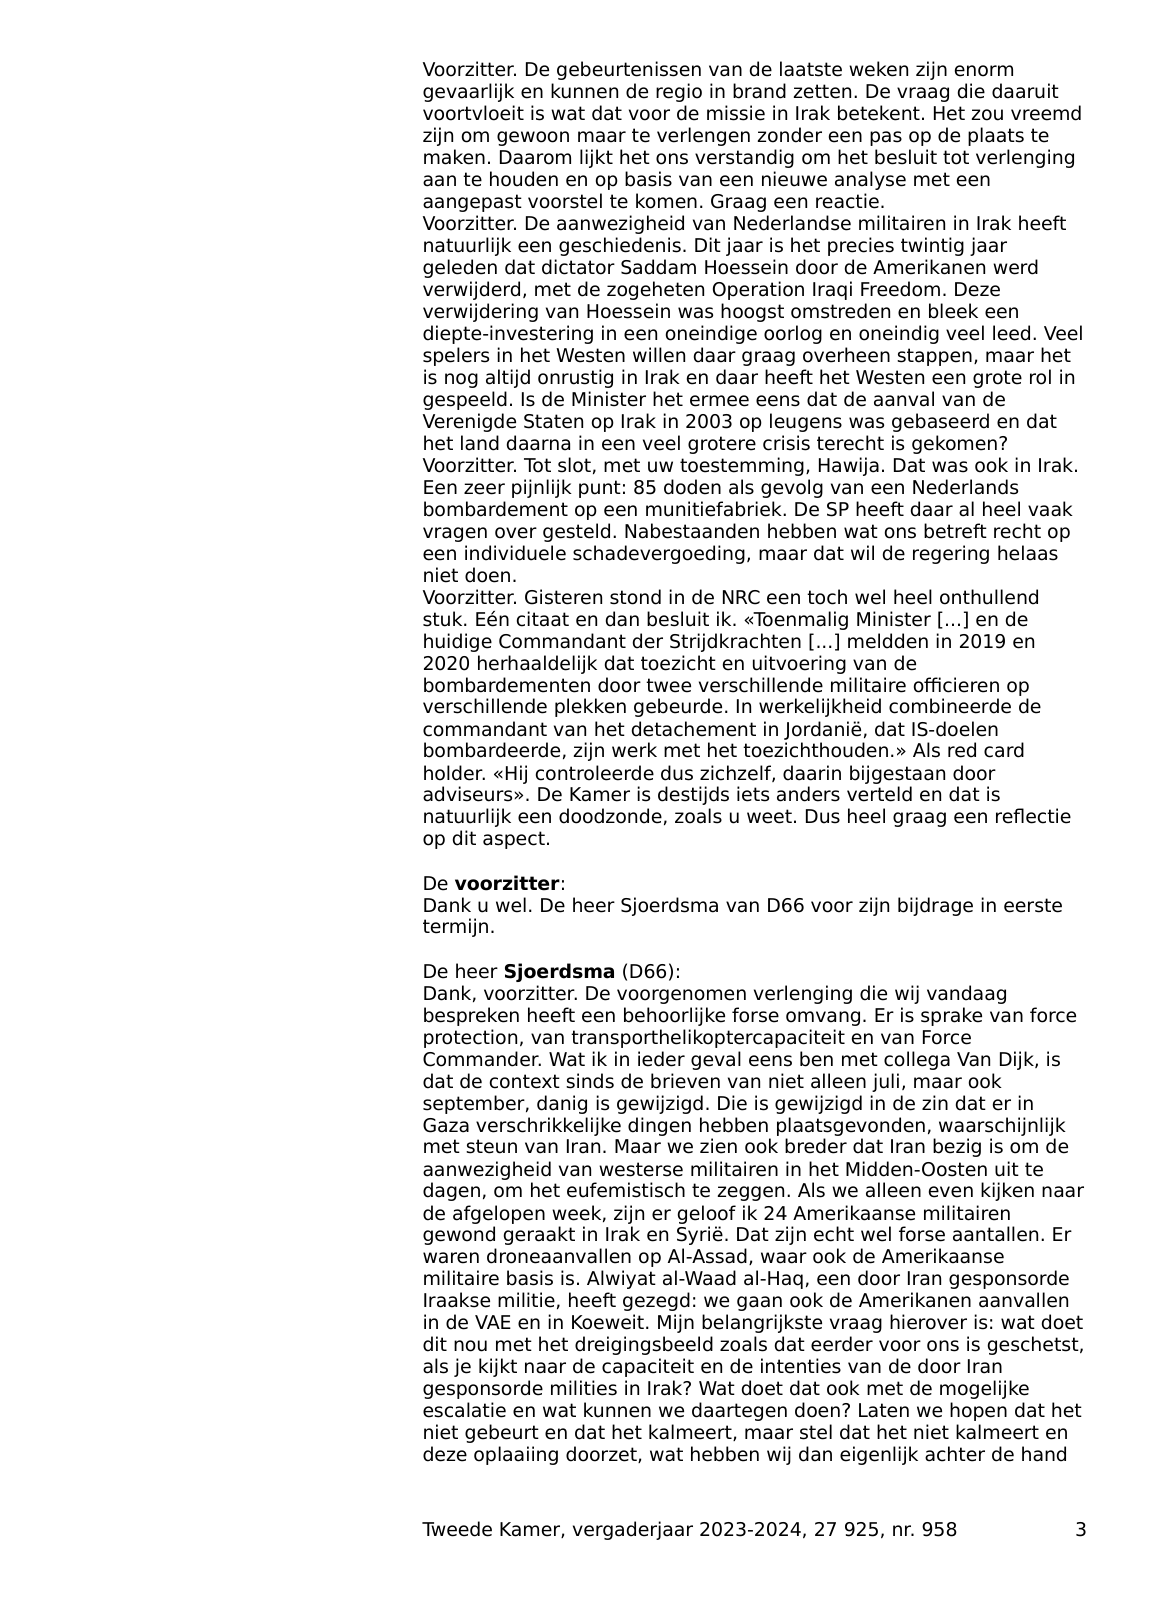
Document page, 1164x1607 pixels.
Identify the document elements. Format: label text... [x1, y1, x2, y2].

text De heer Sjoerdsma (D66): [422, 961, 1087, 983]
text Voorzitter. De gebeurtenissen van de laatste weken zijn enorm gevaarlijk en kunnen de regio in brand zetten. De vraag die daaruit voortvloeit is wat dat voor de missie in Irak betekent. Het zou vreemd zijn om gewoon maar te verlengen zonder een pas op de plaats te maken. Daarom lijkt het ons verstandig om het besluit tot verlenging aan te houden en op basis van een nieuwe analyse met een aangepast voorstel te komen. Graag een reactie. [422, 59, 1087, 213]
text Dank, voorzitter. De voorgenomen verlenging die wij vandaag bespreken heeft een behoorlijke forse omvang. Er is sprake van force protection, van transporthelikoptercapaciteit en van Force Commander. Wat ik in ieder geval eens ben met collega Van Dijk, is dat de context sinds de brieven van niet alleen juli, maar ook september, danig is gewijzigd. Die is gewijzigd in de zin dat er in Gaza verschrikkelijke dingen hebben plaatsgevonden, waarschijnlijk met steun van Iran. Maar we zien ook breder dat Iran bezig is om de aanwezigheid van westerse militairen in het Midden-Oosten uit te dagen, om het eufemistisch te zeggen. Als we alleen even kijken naar de afgelopen week, zijn er geloof ik 24 Amerikaanse militairen gewond geraakt in Irak en Syrië. Dat zijn echt wel forse aantallen. Er waren droneaanvallen op Al-Assad, waar ook de Amerikaanse militaire basis is. Alwiyat al-Waad al-Haq, een door Iran gesponsorde Iraakse militie, heeft gezegd: we gaan ook de Amerikanen aanvallen in de VAE en in Koeweit. Mijn belangrijkste vraag hierover is: wat doet dit nou met het dreigingsbeeld zoals dat eerder voor ons is geschetst, als je kijkt naar de capaciteit en de intenties van de door Iran gesponsorde milities in Irak? Wat doet dat ook met de mogelijke escalatie en wat kunnen we daartegen doen? Laten we hopen dat het niet gebeurt en dat het kalmeert, maar stel dat het niet kalmeert en deze oplaaiing doorzet, wat hebben wij dan eigenlijk achter de hand [422, 983, 1087, 1466]
text Voorzitter. Tot slot, met uw toestemming, Hawija. Dat was ook in Irak. Een zeer pijnlijk punt: 85 doden als gevolg van een Nederlands bombardement op een munitiefabriek. De SP heeft daar al heel vaak vragen over gesteld. Nabestaanden hebben wat ons betreft recht op een individuele schadevergoeding, maar dat wil de regering helaas niet doen. [422, 455, 1087, 587]
text De voorzitter: [422, 872, 1087, 894]
text Voorzitter. Gisteren stond in de NRC een toch wel heel onthullend stuk. Eén citaat en dan besluit ik. «Toenmalig Minister [...] en de huidige Commandant der Strijdkrachten [...] meldden in 2019 en 2020 herhaaldelijk dat toezicht en uitvoering van de bombardementen door twee verschillende militaire officieren op verschillende plekken gebeurde. In werkelijkheid combineerde de commandant van het detachement in Jordanië, dat IS-doelen bombardeerde, zijn werk met het toezichthouden.» Als red card holder. «Hij controleerde dus zichzelf, daarin bijgestaan door adviseurs». De Kamer is destijds iets anders verteld en dat is natuurlijk een doodzonde, zoals u weet. Dus heel graag een reflectie op dit aspect. [422, 587, 1087, 850]
text Dank u wel. De heer Sjoerdsma van D66 voor zijn bijdrage in eerste termijn. [422, 894, 1087, 938]
text Voorzitter. De aanwezigheid van Nederlandse militairen in Irak heeft natuurlijk een geschiedenis. Dit jaar is het precies twintig jaar geleden dat dictator Saddam Hoessein door de Amerikanen werd verwijderd, met de zogeheten Operation Iraqi Freedom. Deze verwijdering van Hoessein was hoogst omstreden en bleek een diepte-investering in een oneindige oorlog en oneindig veel leed. Veel spelers in het Westen willen daar graag overheen stappen, maar het is nog altijd onrustig in Irak en daar heeft het Westen een grote rol in gespeeld. Is de Minister het ermee eens dat de aanval van de Verenigde Staten op Irak in 2003 op leugens was gebaseerd en dat het land daarna in een veel grotere crisis terecht is gekomen? [422, 213, 1087, 455]
